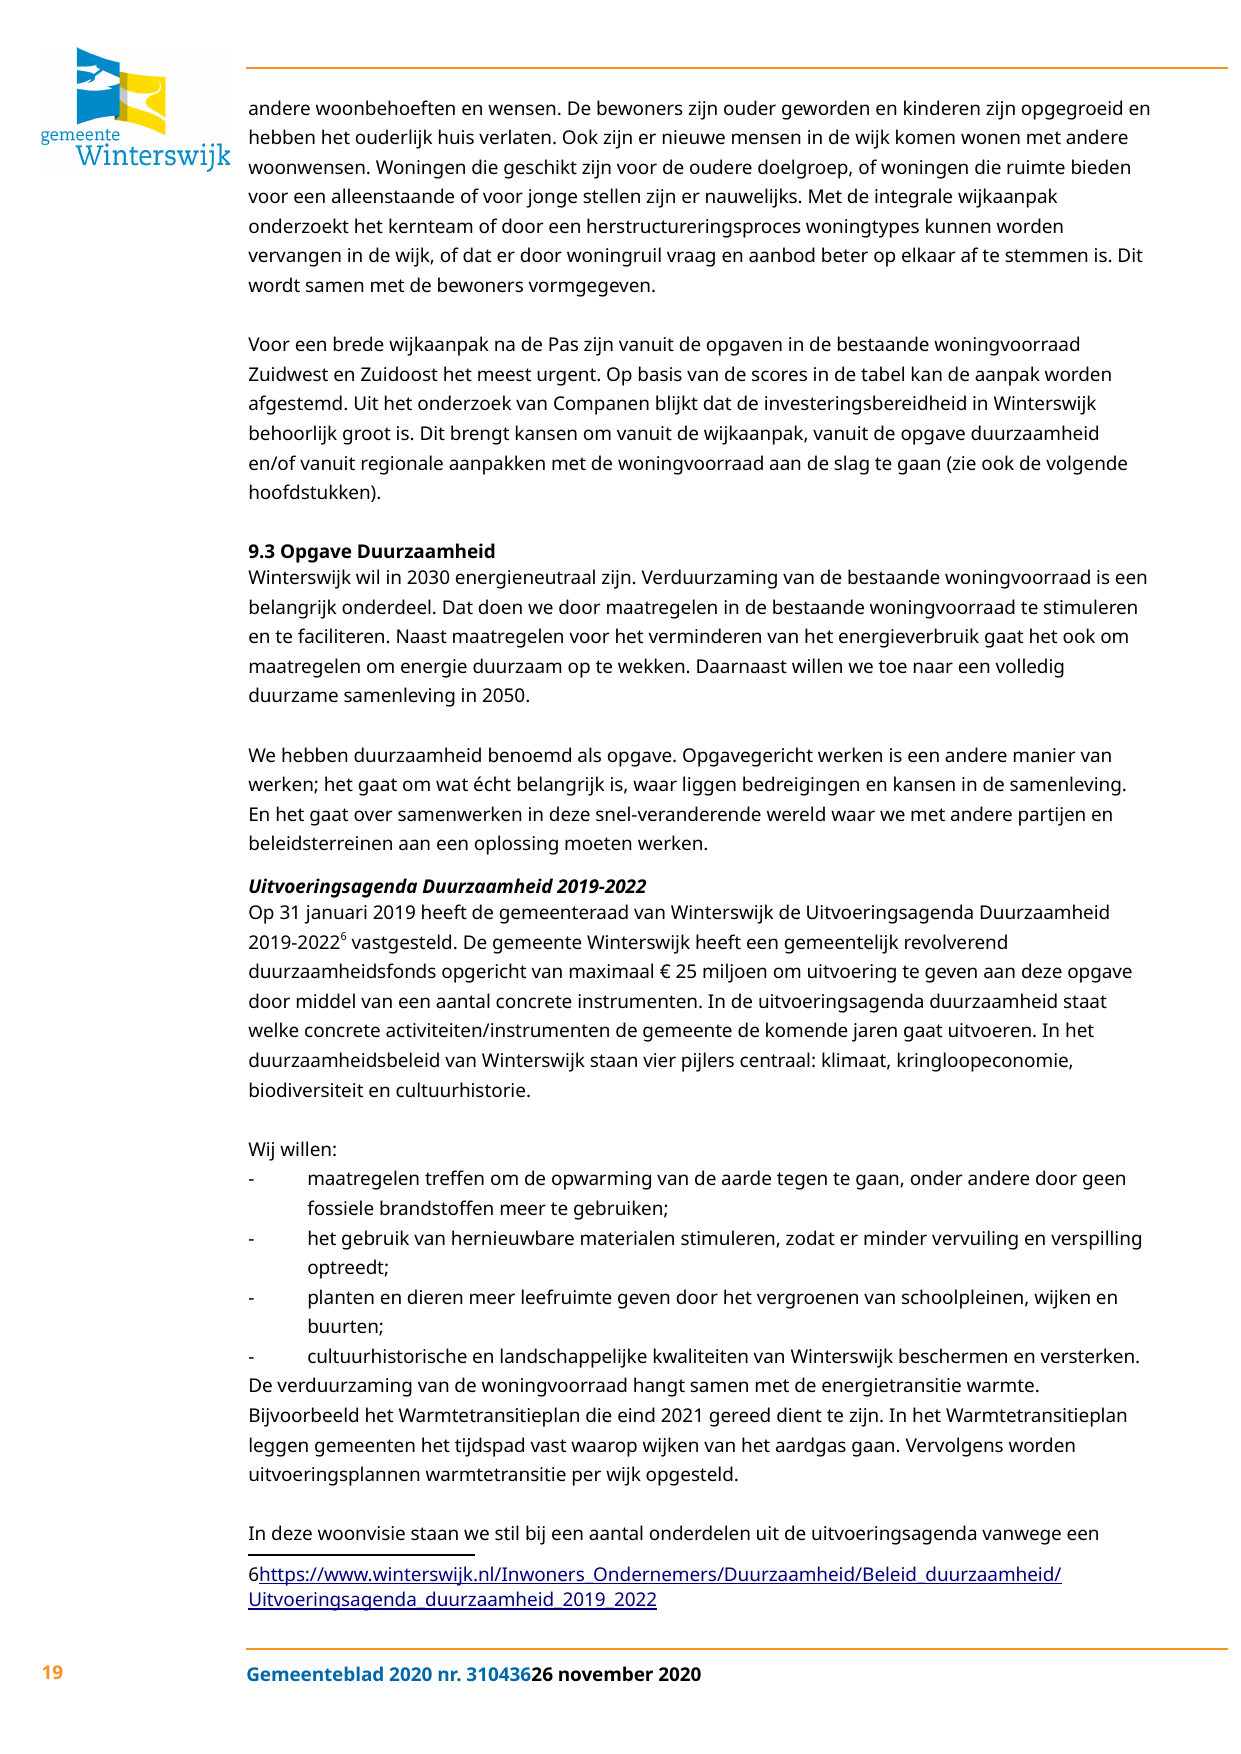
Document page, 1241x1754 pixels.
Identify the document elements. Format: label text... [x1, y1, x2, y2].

text Op 31 januari 2019 heeft de gemeenteraad van Winterswijk de Uitvoeringsagenda Duurzaamheid 2019-2022 vastgesteld. De gemeente Winterswijk heeft een gemeentelijk revolverend duurzaamheidsfonds opgericht van maximaal € 25 miljoen om uitvoering te geven aan deze opgave door middel van een aantal concrete instrumenten. In de uitvoeringsagenda duurzaamheid staat welke concrete activiteiten/instrumenten de gemeente de komende jaren gaat uitvoeren. In het duurzaamheidsbeleid van Winterswijk staan vier pijlers centraal: klimaat, kringloopeconomie, biodiversiteit en cultuurhistorie. [248, 899, 1152, 1103]
text We hebben duurzaamheid benoemd als opgave. Opgavegericht werken is een andere manier van werken; het gaat om wat écht belangrijk is, waar liggen bedreigingen en kansen in de samenleving. En het gaat over samenwerken in deze snel-veranderende wereld waar we met andere partijen en beleidsterreinen aan een oplossing moeten werken. [248, 742, 1152, 856]
text In deze woonvisie staan we stil bij een aantal onderdelen uit de uitvoeringsagenda vanwege een [248, 1521, 1152, 1546]
text andere woonbehoeften en wensen. De bewoners zijn ouder geworden en kinderen zijn opgegroeid en hebben het ouderlijk huis verlaten. Ook zijn er nieuwe mensen in de wijk komen wonen met andere woonwensen. Woningen die geschikt zijn voor de oudere doelgroep, of woningen die ruimte bieden voor een alleenstaande of voor jonge stellen zijn er nauwelijks. Met de integrale wijkaanpak onderzoekt het kernteam of door een herstructureringsproces woningtypes kunnen worden vervangen in de wijk, of dat er door woningruil vraag en aanbod beter op elkaar af te stemmen is. Dit wordt samen met de bewoners vormgegeven. [248, 95, 1152, 298]
text 9.3 Opgave Duurzaamheid [248, 538, 1152, 564]
picture [225, 153, 231, 162]
text Wij willen: [248, 1136, 1152, 1162]
list het gebruik van hernieuwbare materialen stimuleren, zodat er minder vervuiling en verspilling optreedt; [248, 1225, 1152, 1280]
text Winterswijk wil in 2030 energieneutraal zijn. Verduurzaming van de bestaande woningvoorraad is een belangrijk onderdeel. Dat doen we door maatregelen in de bestaande woningvoorraad te stimuleren en te faciliteren. Naast maatregelen voor het verminderen van het energieverbruik gaat het ook om maatregelen om energie duurzaam op te wekken. Daarnaast willen we toe naar een volledig duurzame samenleving in 2050. [248, 564, 1152, 708]
text Uitvoeringsagenda Duurzaamheid 2019-2022 [248, 874, 1152, 899]
picture [41, 47, 231, 172]
text Voor een brede wijkaanpak na de Pas zijn vanuit de opgaven in de bestaande woningvoorraad Zuidwest en Zuidoost het meest urgent. Op basis van de scores in de tabel kan de aanpak worden afgestemd. Uit het onderzoek van Companen blijkt dat de investeringsbereidheid in Winterswijk behoorlijk groot is. Dit brengt kansen om vanuit de wijkaanpak, vanuit de opgave duurzaamheid en/of vanuit regionale aanpakken met de woningvoorraad aan de slag te gaan (zie ook de volgende hoofdstukken). [248, 331, 1152, 505]
text https://www.winterswijk.nl/Inwoners_Ondernemers/Duurzaamheid/Beleid_duurzaamheid/Uitvoeringsagenda_duurzaamheid_2019_2022 [248, 1561, 1152, 1612]
list planten en dieren meer leefruimte geven door het vergroenen van schoolpleinen, wijken en buurten; [248, 1284, 1152, 1339]
list maatregelen treffen om de opwarming van de aarde tegen te gaan, onder andere door geen fossiele brandstoffen meer te gebruiken; [248, 1166, 1152, 1221]
list cultuurhistorische en landschappelijke kwaliteiten van Winterswijk beschermen en versterken. [248, 1343, 1152, 1369]
text De verduurzaming van de woningvoorraad hangt samen met de energietransitie warmte. Bijvoorbeeld het Warmtetransitieplan die eind 2021 gereed dient te zijn. In het Warmtetransitieplan leggen gemeenten het tijdspad vast waarop wijken van het aardgas gaan. Vervolgens worden uitvoeringsplannen warmtetransitie per wijk opgesteld. [248, 1373, 1152, 1487]
